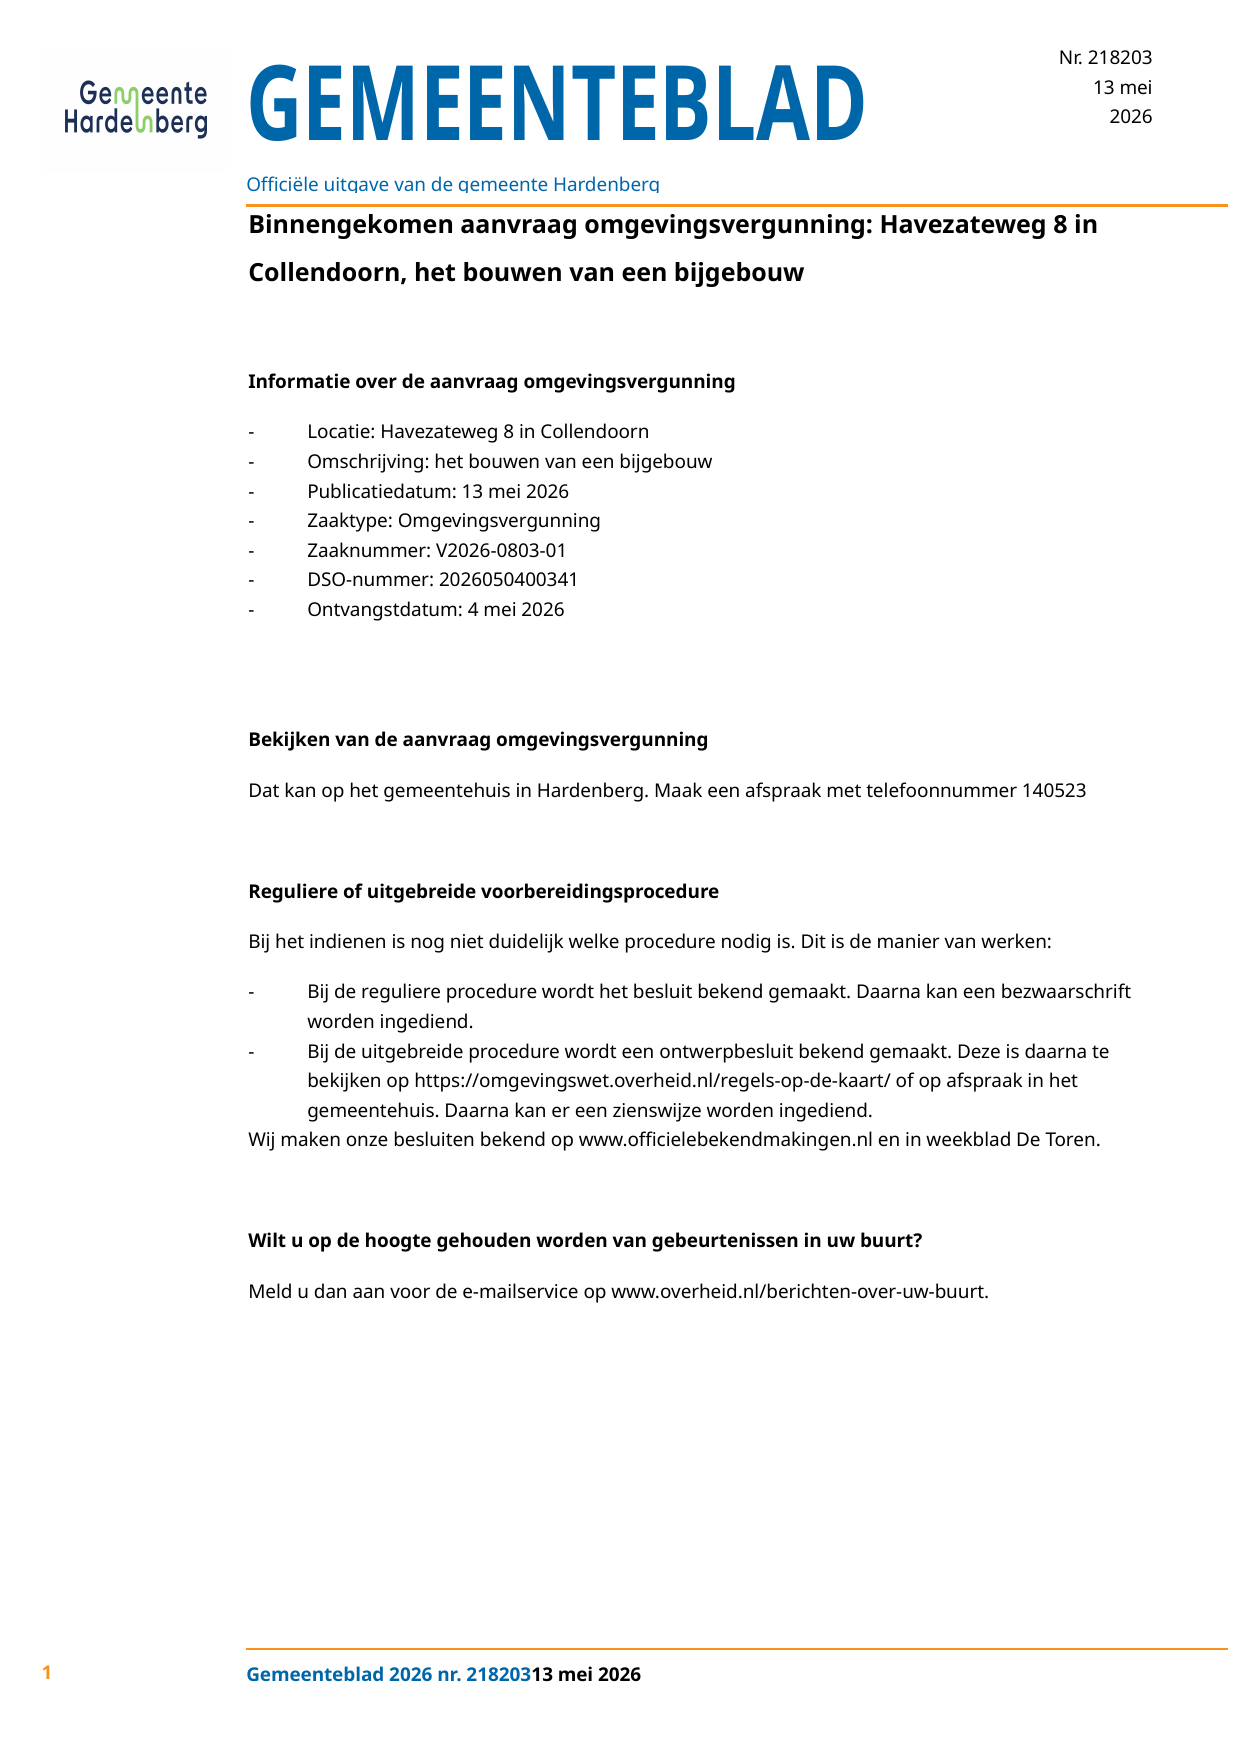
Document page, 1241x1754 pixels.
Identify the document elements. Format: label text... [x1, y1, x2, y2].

list Zaaktype: Omgevingsvergunning [248, 507, 1152, 533]
list DSO-nummer: 2026050400341 [248, 567, 1152, 592]
text Meld u dan aan voor de e-mailservice op www.overheid.nl/berichten-over-uw-buurt. [248, 1278, 1152, 1304]
text Bij het indienen is nog niet duidelijk welke procedure nodig is. Dit is de manier van werken: [248, 928, 1152, 954]
text Wilt u op de hoogte gehouden worden van gebeurtenissen in uw buurt? [248, 1227, 1152, 1253]
list Publicatiedatum: 13 mei 2026 [248, 478, 1152, 504]
text Informatie over de aanvraag omgevingsvergunning [248, 368, 1152, 394]
text Dat kan op het gemeentehuis in Hardenberg. Maak een afspraak met telefoonnummer 140523 [248, 777, 1152, 803]
text Binnengekomen aanvraag omgevingsvergunning: Havezateweg 8 in Collendoorn, het bouwen van een bijgebouw [248, 207, 1152, 288]
text Reguliere of uitgebreide voorbereidingsprocedure [248, 878, 1152, 904]
picture [41, 47, 231, 172]
text Wij maken onze besluiten bekend op www.officielebekendmakingen.nl en in weekblad De Toren. [248, 1127, 1152, 1152]
list Bij de uitgebreide procedure wordt een ontwerpbesluit bekend gemaakt. Deze is daarna te bekijken op https://omgevingswet.overheid.nl/regels-op-de-kaart/ of op afspraak in het gemeentehuis. Daarna kan er een zienswijze worden ingediend. [248, 1038, 1152, 1123]
list Locatie: Havezateweg 8 in Collendoorn [248, 419, 1152, 444]
list Omschrijving: het bouwen van een bijgebouw [248, 448, 1152, 474]
text Bekijken van de aanvraag omgevingsvergunning [248, 727, 1152, 752]
list Zaaknummer: V2026-0803-01 [248, 537, 1152, 563]
list Bij de reguliere procedure wordt het besluit bekend gemaakt. Daarna kan een bezwaarschrift worden ingediend. [248, 979, 1152, 1034]
list Ontvangstdatum: 4 mei 2026 [248, 596, 1152, 622]
